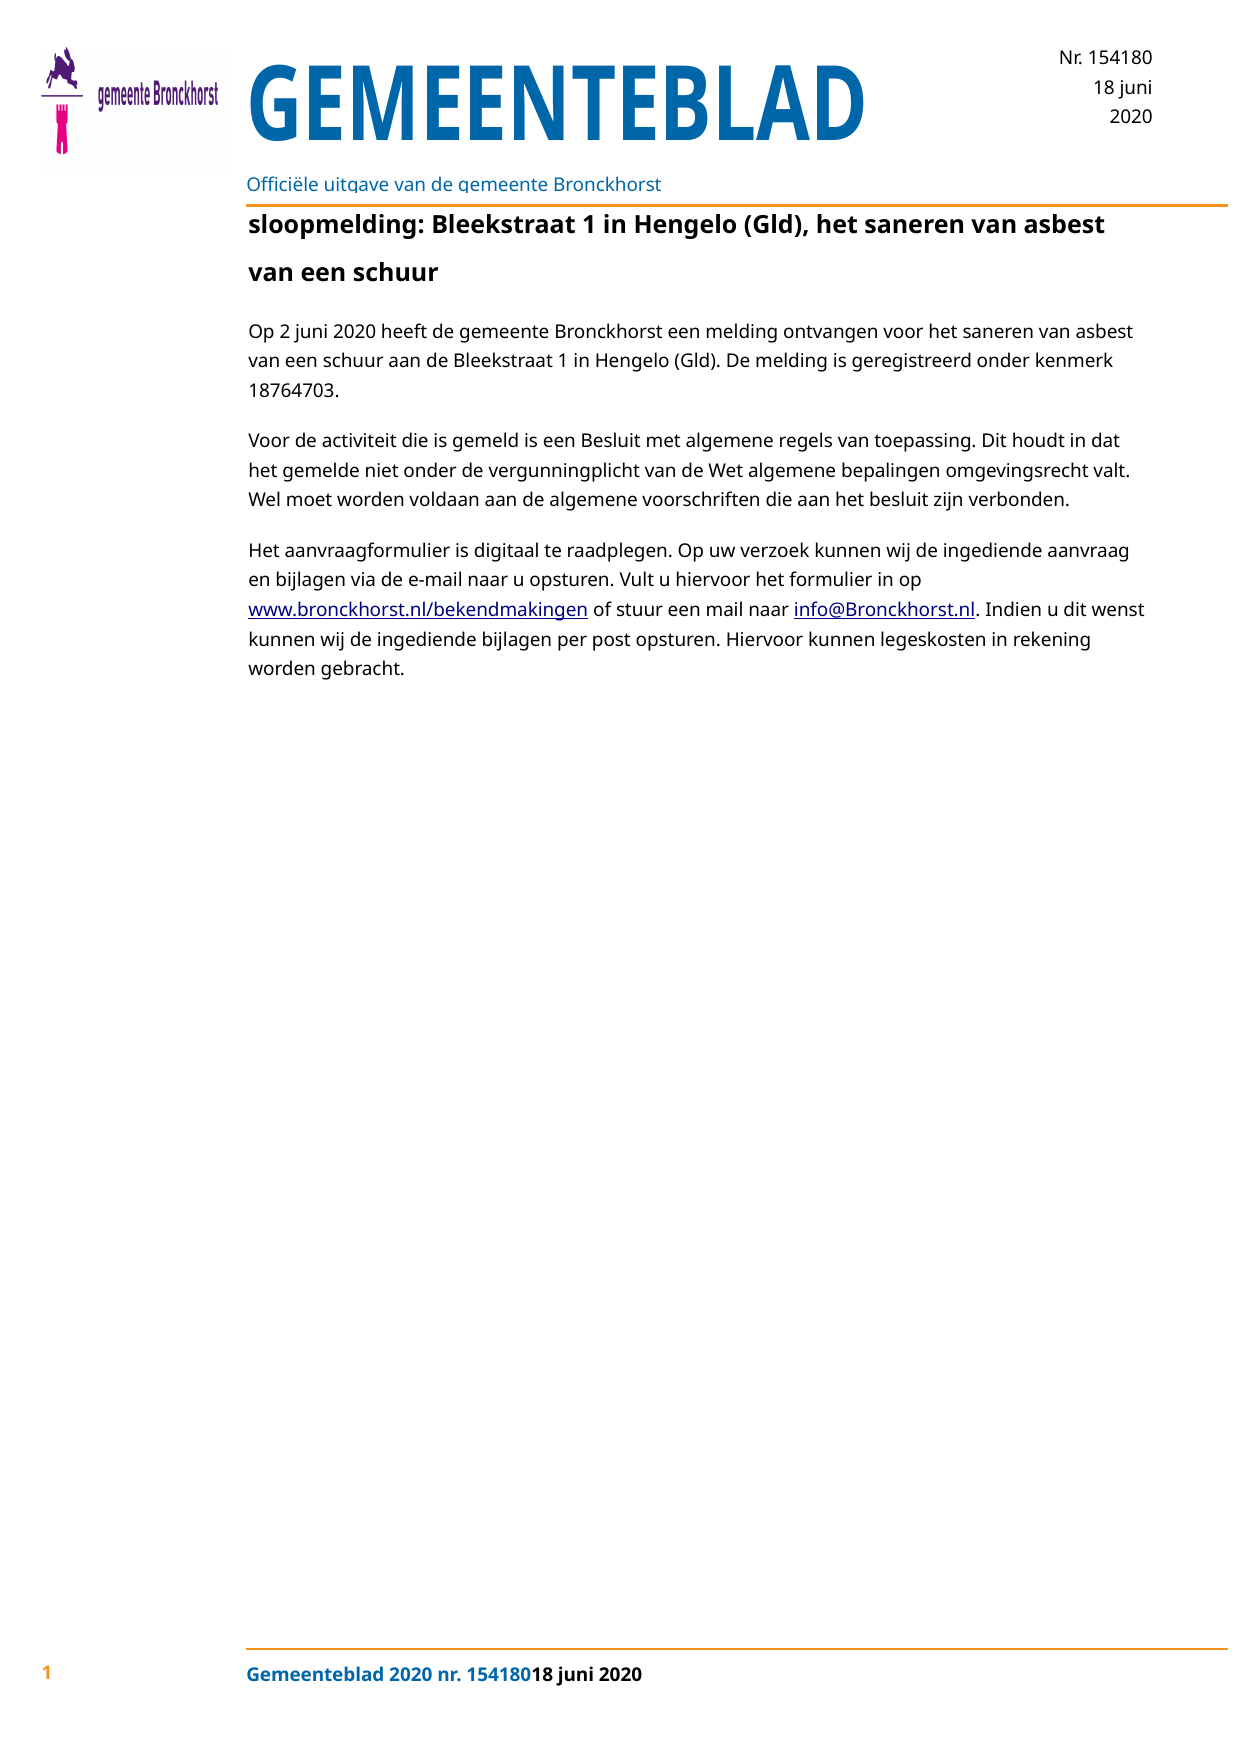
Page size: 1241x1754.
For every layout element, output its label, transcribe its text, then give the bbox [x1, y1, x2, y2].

text Het aanvraagformulier is digitaal te raadplegen. Op uw verzoek kunnen wij de ingediende aanvraag en bijlagen via de e-mail naar u opsturen. Vult u hiervoor het formulier in op www.bronckhorst.nl/bekendmakingen of stuur een mail naar info@Bronckhorst.nl. Indien u dit wenst kunnen wij de ingediende bijlagen per post opsturen. Hiervoor kunnen legeskosten in rekening worden gebracht. [248, 537, 1152, 681]
text sloopmelding: Bleekstraat 1 in Hengelo (Gld), het saneren van asbest van een schuur [248, 207, 1152, 288]
text Op 2 juni 2020 heeft de gemeente Bronckhorst een melding ontvangen voor het saneren van asbest van een schuur aan de Bleekstraat 1 in Hengelo (Gld). De melding is geregistreerd onder kenmerk 18764703. [248, 318, 1152, 403]
text Voor de activiteit die is gemeld is een Besluit met algemene regels van toepassing. Dit houdt in dat het gemelde niet onder de vergunningplicht van de Wet algemene bepalingen omgevingsrecht valt. Wel moet worden voldaan aan de algemene voorschriften die aan het besluit zijn verbonden. [248, 427, 1152, 512]
picture [41, 47, 231, 172]
